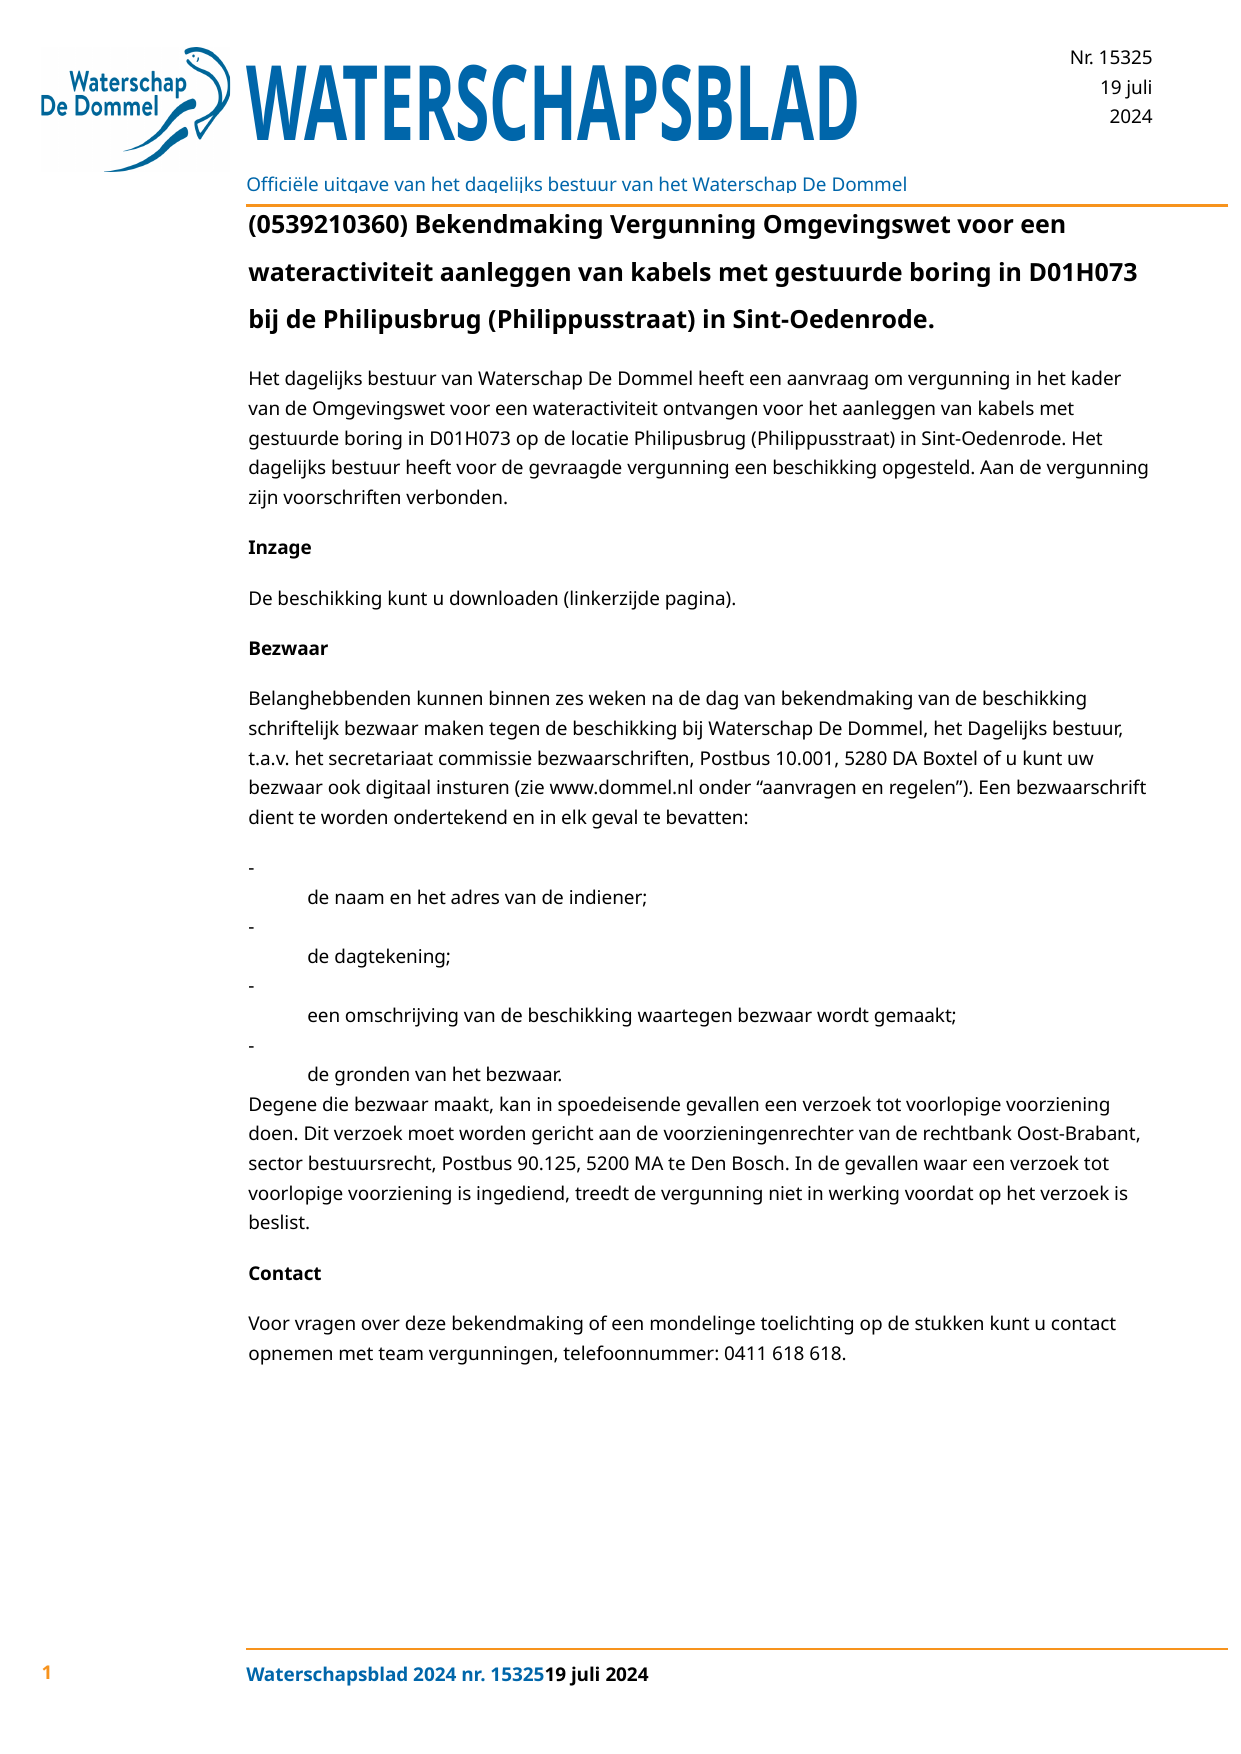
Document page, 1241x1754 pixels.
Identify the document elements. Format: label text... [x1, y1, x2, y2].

picture [45, 99, 51, 111]
text De beschikking kunt u downloaden (linkerzijde pagina). [248, 585, 1152, 610]
text Inzage [248, 534, 1152, 560]
text Voor vragen over deze bekendmaking of een mondelinge toelichting op de stukken kunt u contact opnemen met team vergunningen, telefoonnummer: 0411 618 618. [248, 1310, 1152, 1365]
list de naam en het adres van de indiener; [248, 884, 1152, 909]
picture [204, 47, 231, 76]
text Degene die bezwaar maakt, kan in spoedeisende gevallen een verzoek tot voorlopige voorziening doen. Dit verzoek moet worden gericht aan de voorzieningenrechter van de rechtbank Oost-Brabant, sector bestuursrecht, Postbus 90.125, 5200 MA te Den Bosch. In de gevallen waar een verzoek tot voorlopige voorziening is ingediend, treedt de vergunning niet in werking voordat op het verzoek is beslist. [248, 1091, 1152, 1235]
picture [198, 118, 210, 131]
text Belanghebbenden kunnen binnen zes weken na de dag van bekendmaking van de beschikking schriftelijk bezwaar maken tegen de beschikking bij Waterschap De Dommel, het Dagelijks bestuur, t.a.v. het secretariaat commissie bezwaarschriften, Postbus 10.001, 5280 DA Boxtel of u kunt uw bezwaar ook digitaal insturen (zie www.dommel.nl onder “aanvragen en regelen”). Een bezwaarschrift dient te worden ondertekend en in elk geval te bevatten: [248, 686, 1152, 829]
text Bezwaar [248, 635, 1152, 661]
text (0539210360) Bekendmaking Vergunning Omgevingswet voor een wateractiviteit aanleggen van kabels met gestuurde boring in D01H073 bij de Philipusbrug (Philippusstraat) in Sint-Oedenrode. [248, 207, 1152, 336]
text Contact [248, 1260, 1152, 1285]
list de dagtekening; [248, 943, 1152, 969]
text Het dagelijks bestuur van Waterschap De Dommel heeft een aanvraag om vergunning in het kader van de Omgevingswet voor een wateractiviteit ontvangen voor het aanleggen van kabels met gestuurde boring in D01H073 op de locatie Philipusbrug (Philippusstraat) in Sint-Oedenrode. Het dagelijks bestuur heeft voor de gevraagde vergunning een beschikking opgesteld. Aan de vergunning zijn voorschriften verbonden. [248, 366, 1152, 509]
list een omschrijving van de beschikking waartegen bezwaar wordt gemaakt; [248, 1002, 1152, 1028]
list de gronden van het bezwaar. [248, 1061, 1152, 1087]
picture [41, 47, 231, 172]
